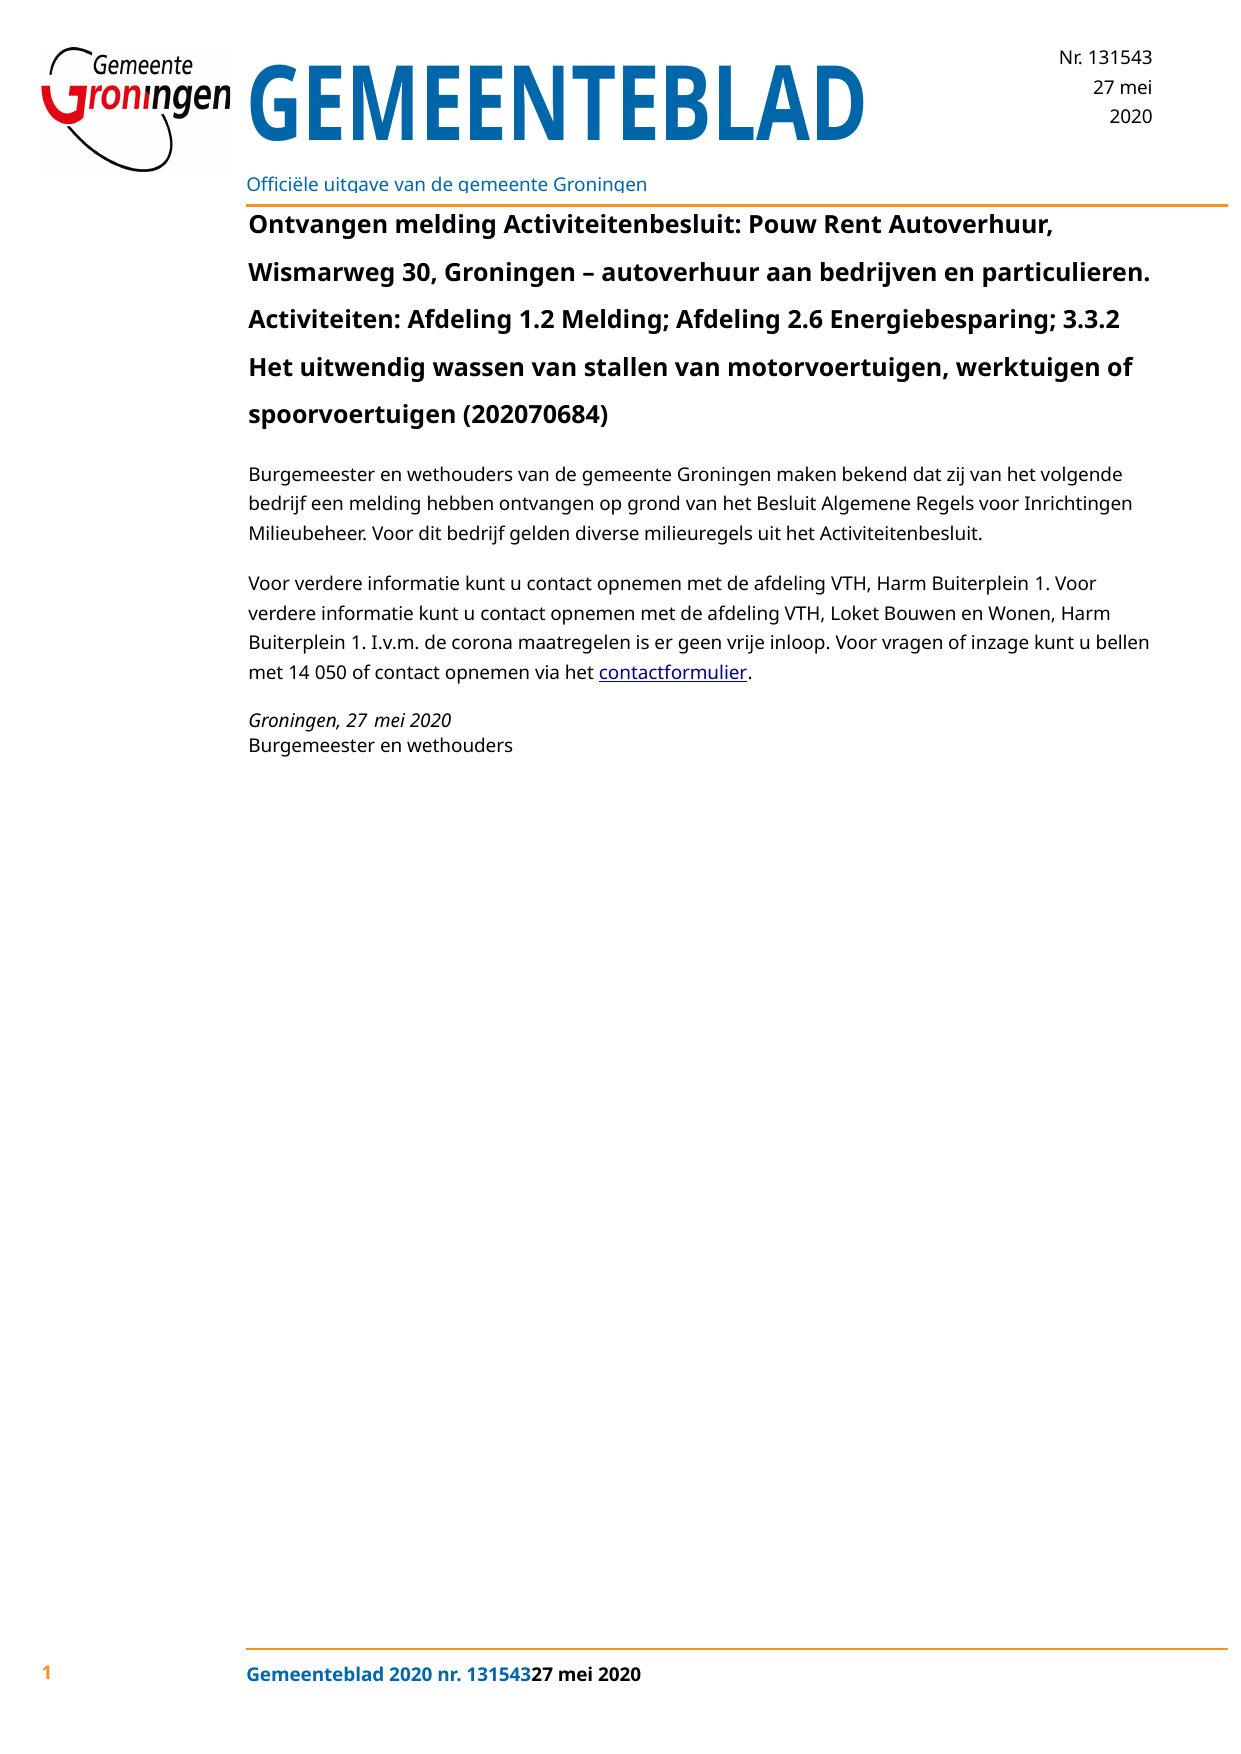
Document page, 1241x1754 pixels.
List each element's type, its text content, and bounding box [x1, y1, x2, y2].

text Groningen, 27 mei 2020 [248, 707, 1152, 733]
text Burgemeester en wethouders van de gemeente Groningen maken bekend dat zij van het volgende bedrijf een melding hebben ontvangen op grond van het Besluit Algemene Regels voor Inrichtingen Milieubeheer. Voor dit bedrijf gelden diverse milieuregels uit het Activiteitenbesluit. [248, 461, 1152, 546]
picture [41, 47, 231, 172]
text Ontvangen melding Activiteitenbesluit: Pouw Rent Autoverhuur, Wismarweg 30, Groningen – autoverhuur aan bedrijven en particulieren. Activiteiten: Afdeling 1.2 Melding; Afdeling 2.6 Energiebesparing; 3.3.2 Het uitwendig wassen van stallen van motorvoertuigen, werktuigen of spoorvoertuigen (202070684) [248, 207, 1152, 431]
text Voor verdere informatie kunt u contact opnemen met de afdeling VTH, Harm Buiterplein 1. Voor verdere informatie kunt u contact opnemen met de afdeling VTH, Loket Bouwen en Wonen, Harm Buiterplein 1. I.v.m. de corona maatregelen is er geen vrije inloop. Voor vragen of inzage kunt u bellen met 14 050 of contact opnemen via het contactformulier. [248, 570, 1152, 685]
text Burgemeester en wethouders [248, 733, 1152, 758]
